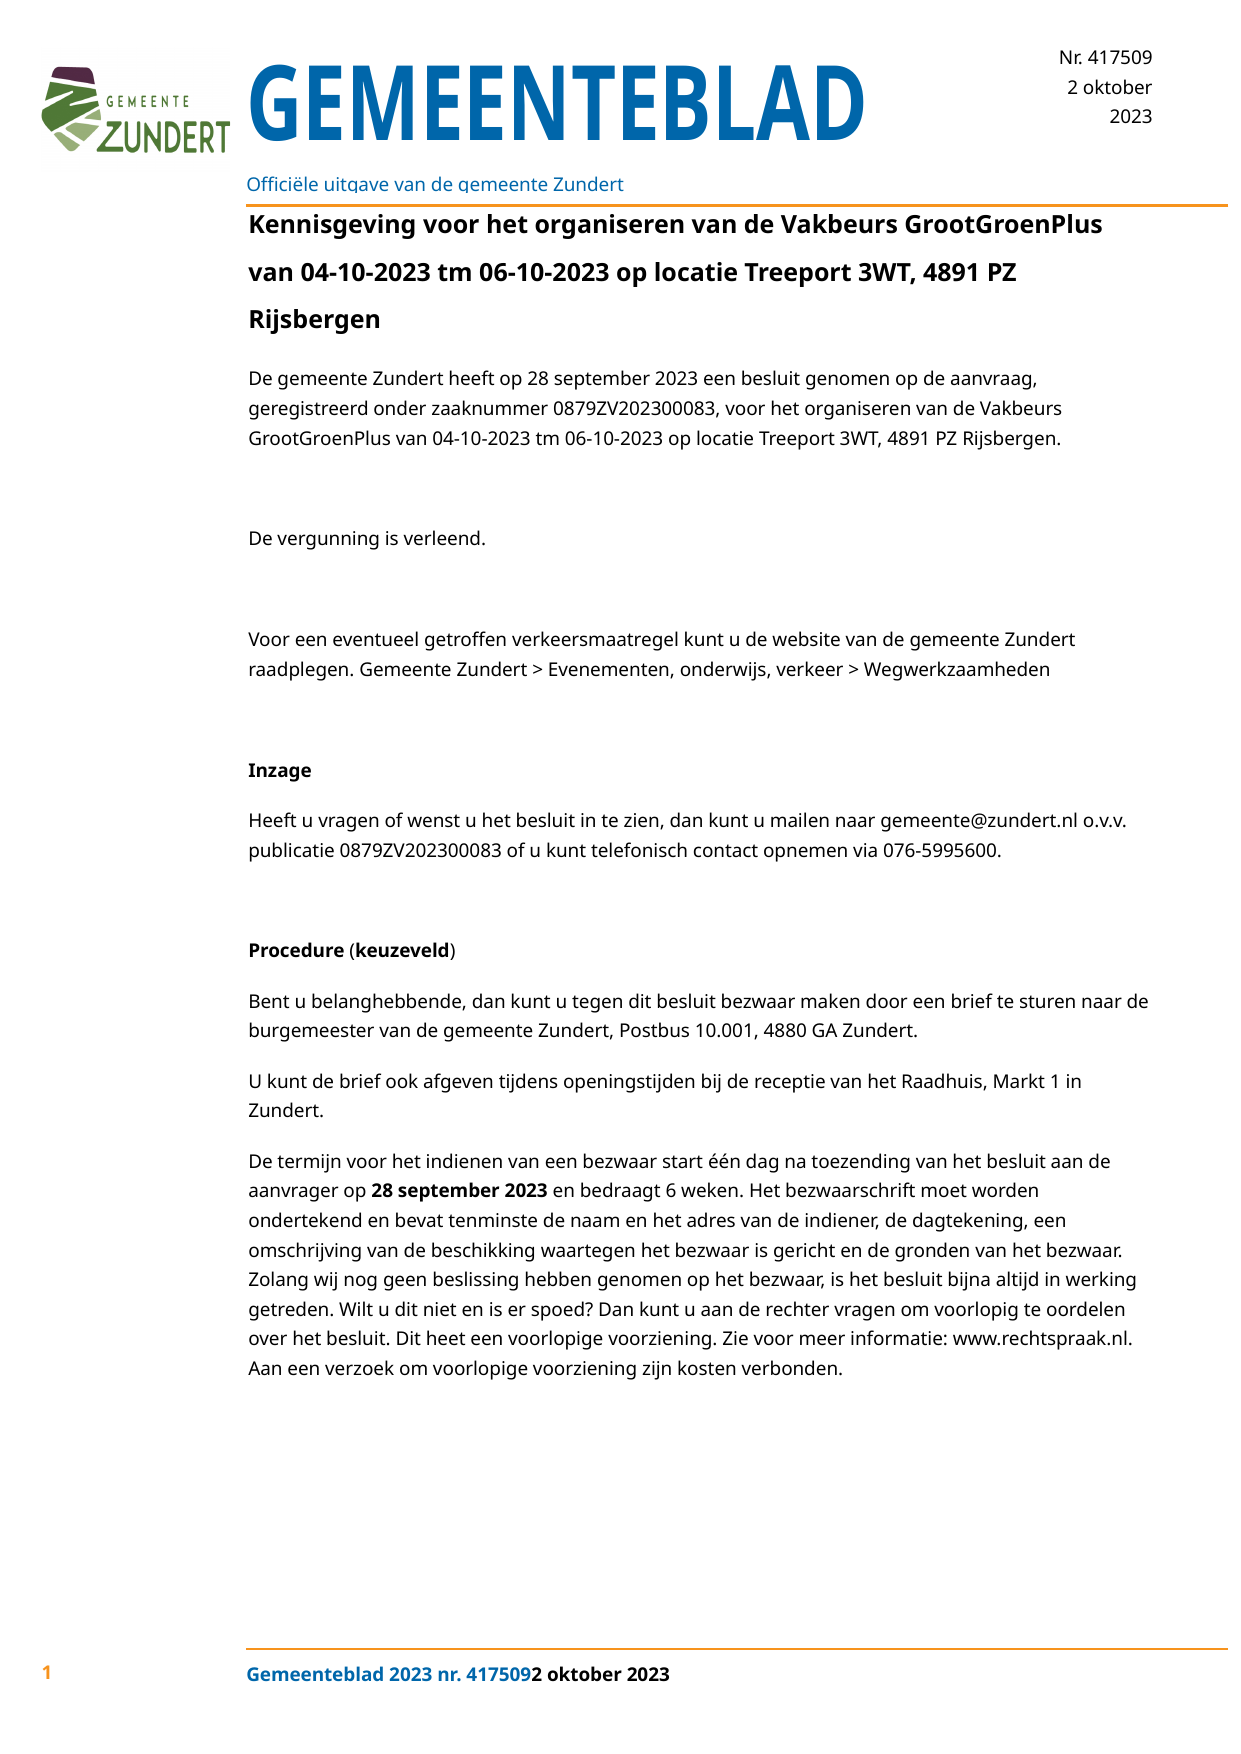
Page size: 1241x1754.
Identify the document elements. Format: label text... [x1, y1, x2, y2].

text De gemeente Zundert heeft op 28 september 2023 een besluit genomen op de aanvraag, geregistreerd onder zaaknummer 0879ZV202300083, voor het organiseren van de Vakbeurs GrootGroenPlus van 04-10-2023 tm 06-10-2023 op locatie Treeport 3WT, 4891 PZ Rijsbergen. [248, 366, 1152, 450]
text De termijn voor het indienen van een bezwaar start één dag na toezending van het besluit aan de aanvrager op 28 september 2023 en bedraagt 6 weken. Het bezwaarschrift moet worden ondertekend en bevat tenminste de naam en het adres van de indiener, de dagtekening, een omschrijving van de beschikking waartegen het bezwaar is gericht en de gronden van het bezwaar. Zolang wij nog geen beslissing hebben genomen op het bezwaar, is het besluit bijna altijd in werking getreden. Wilt u dit niet en is er spoed? Dan kunt u aan de rechter vragen om voorlopig te oordelen over het besluit. Dit heet een voorlopige voorziening. Zie voor meer informatie: www.rechtspraak.nl. Aan een verzoek om voorlopige voorziening zijn kosten verbonden. [248, 1148, 1152, 1381]
picture [41, 47, 231, 172]
text Bent u belanghebbende, dan kunt u tegen dit besluit bezwaar maken door een brief te sturen naar de burgemeester van de gemeente Zundert, Postbus 10.001, 4880 GA Zundert. [248, 988, 1152, 1043]
text U kunt de brief ook afgeven tijdens openingstijden bij de receptie van het Raadhuis, Markt 1 in Zundert. [248, 1068, 1152, 1123]
text De vergunning is verleend. [248, 526, 1152, 551]
text Voor een eventueel getroffen verkeersmaatregel kunt u de website van de gemeente Zundert raadplegen. Gemeente Zundert > Evenementen, onderwijs, verkeer > Wegwerkzaamheden [248, 626, 1152, 682]
text Inzage [248, 757, 1152, 782]
text Heeft u vragen of wenst u het besluit in te zien, dan kunt u mailen naar gemeente@zundert.nl o.v.v. publicatie 0879ZV202300083 of u kunt telefonisch contact opnemen via 076-5995600. [248, 807, 1152, 862]
text Kennisgeving voor het organiseren van de Vakbeurs GrootGroenPlus van 04-10-2023 tm 06-10-2023 op locatie Treeport 3WT, 4891 PZ Rijsbergen [248, 207, 1152, 336]
text Procedure (keuzeveld) [248, 938, 1152, 963]
